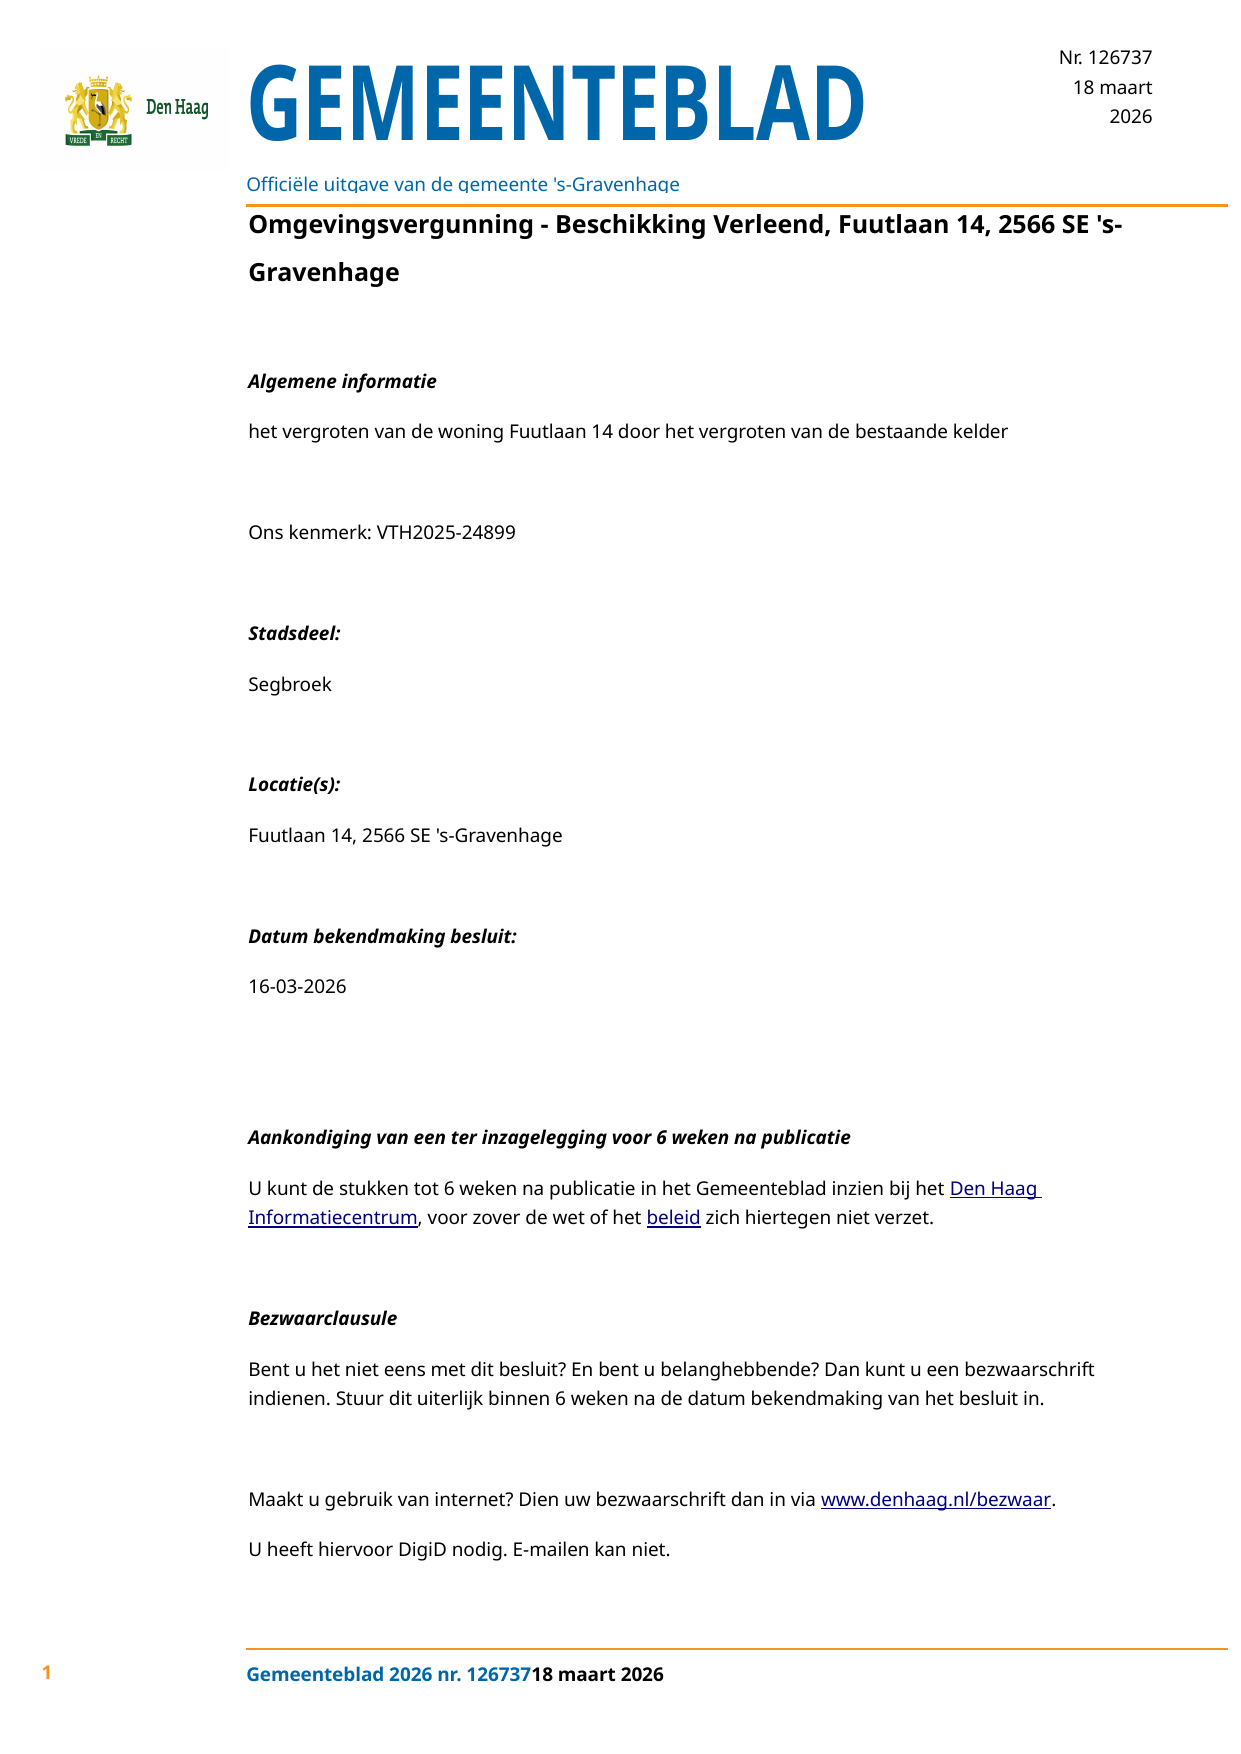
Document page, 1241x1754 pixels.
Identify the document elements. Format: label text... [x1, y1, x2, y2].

text Stadsdeel: [248, 620, 1152, 646]
text Maakt u gebruik van internet? Dien uw bezwaarschrift dan in via www.denhaag.nl/bezwaar. [248, 1486, 1152, 1512]
text Omgevingsvergunning - Beschikking Verleend, Fuutlaan 14, 2566 SE 's-Gravenhage [248, 207, 1152, 288]
text Datum bekendmaking besluit: [248, 923, 1152, 949]
text Segbroek [248, 671, 1152, 697]
text het vergroten van de woning Fuutlaan 14 door het vergroten van de bestaande kelder [248, 419, 1152, 444]
text 16-03-2026 [248, 973, 1152, 999]
text Ons kenmerk: VTH2025-24899 [248, 519, 1152, 545]
text Bent u het niet eens met dit besluit? En bent u belanghebbende? Dan kunt u een bezwaarschrift indienen. Stuur dit uiterlijk binnen 6 weken na de datum bekendmaking van het besluit in. [248, 1356, 1152, 1411]
text Bezwaarclausule [248, 1305, 1152, 1331]
text Fuutlaan 14, 2566 SE 's-Gravenhage [248, 822, 1152, 848]
text Aankondiging van een ter inzagelegging voor 6 weken na publicatie [248, 1124, 1152, 1150]
text Algemene informatie [248, 368, 1152, 394]
text U heeft hiervoor DigiD nodig. E-mailen kan niet. [248, 1537, 1152, 1562]
text Locatie(s): [248, 772, 1152, 797]
picture [41, 47, 231, 172]
text U kunt de stukken tot 6 weken na publicatie in het Gemeenteblad inzien bij het Den Haag Informatiecentrum, voor zover de wet of het beleid zich hiertegen niet verzet. [248, 1175, 1152, 1230]
